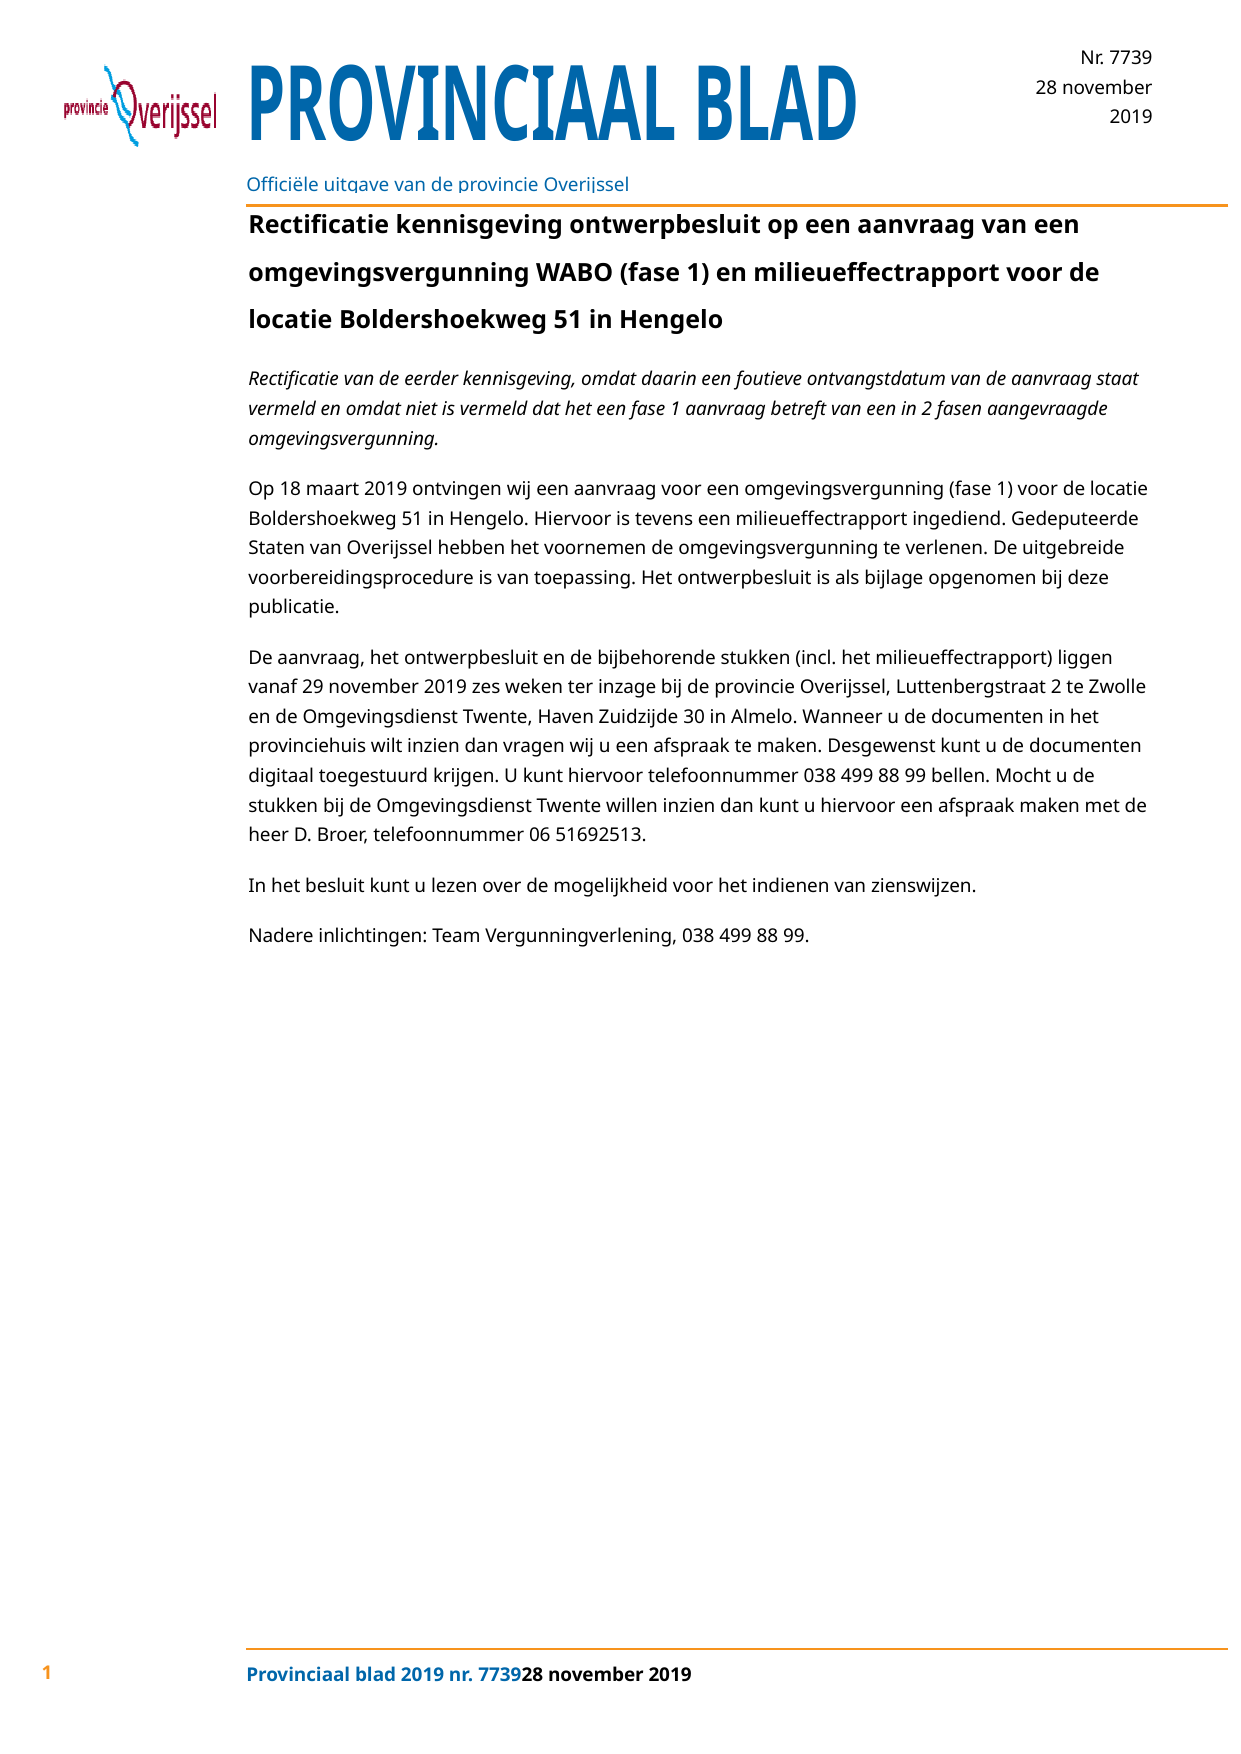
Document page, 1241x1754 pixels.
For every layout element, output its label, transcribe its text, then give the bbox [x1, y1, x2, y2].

text Rectificatie van de eerder kennisgeving, omdat daarin een foutieve ontvangstdatum van de aanvraag staat vermeld en omdat niet is vermeld dat het een fase 1 aanvraag betreft van een in 2 fasen aangevraagde omgevingsvergunning. [248, 366, 1152, 450]
text De aanvraag, het ontwerpbesluit en de bijbehorende stukken (incl. het milieueffectrapport) liggen vanaf 29 november 2019 zes weken ter inzage bij de provincie Overijssel, Luttenbergstraat 2 te Zwolle en de Omgevingsdienst Twente, Haven Zuidzijde 30 in Almelo. Wanneer u de documenten in het provinciehuis wilt inzien dan vragen wij u een afspraak te maken. Desgewenst kunt u de documenten digitaal toegestuurd krijgen. U kunt hiervoor telefoonnummer 038 499 88 99 bellen. Mocht u de stukken bij de Omgevingsdienst Twente willen inzien dan kunt u hiervoor een afspraak maken met de heer D. Broer, telefoonnummer 06 51692513. [248, 644, 1152, 847]
text Nadere inlichtingen: Team Vergunningverlening, 038 499 88 99. [248, 922, 1152, 948]
text In het besluit kunt u lezen over de mogelijkheid voor het indienen van zienswijzen. [248, 872, 1152, 897]
text Rectificatie kennisgeving ontwerpbesluit op een aanvraag van een omgevingsvergunning WABO (fase 1) en milieueffectrapport voor de locatie Boldershoekweg 51 in Hengelo [248, 207, 1152, 336]
text Op 18 maart 2019 ontvingen wij een aanvraag voor een omgevingsvergunning (fase 1) voor de locatie Boldershoekweg 51 in Hengelo. Hiervoor is tevens een milieueffectrapport ingediend. Gedeputeerde Staten van Overijssel hebben het voornemen de omgevingsvergunning te verlenen. De uitgebreide voorbereidingsprocedure is van toepassing. Het ontwerpbesluit is als bijlage opgenomen bij deze publicatie. [248, 475, 1152, 619]
picture [41, 47, 231, 172]
